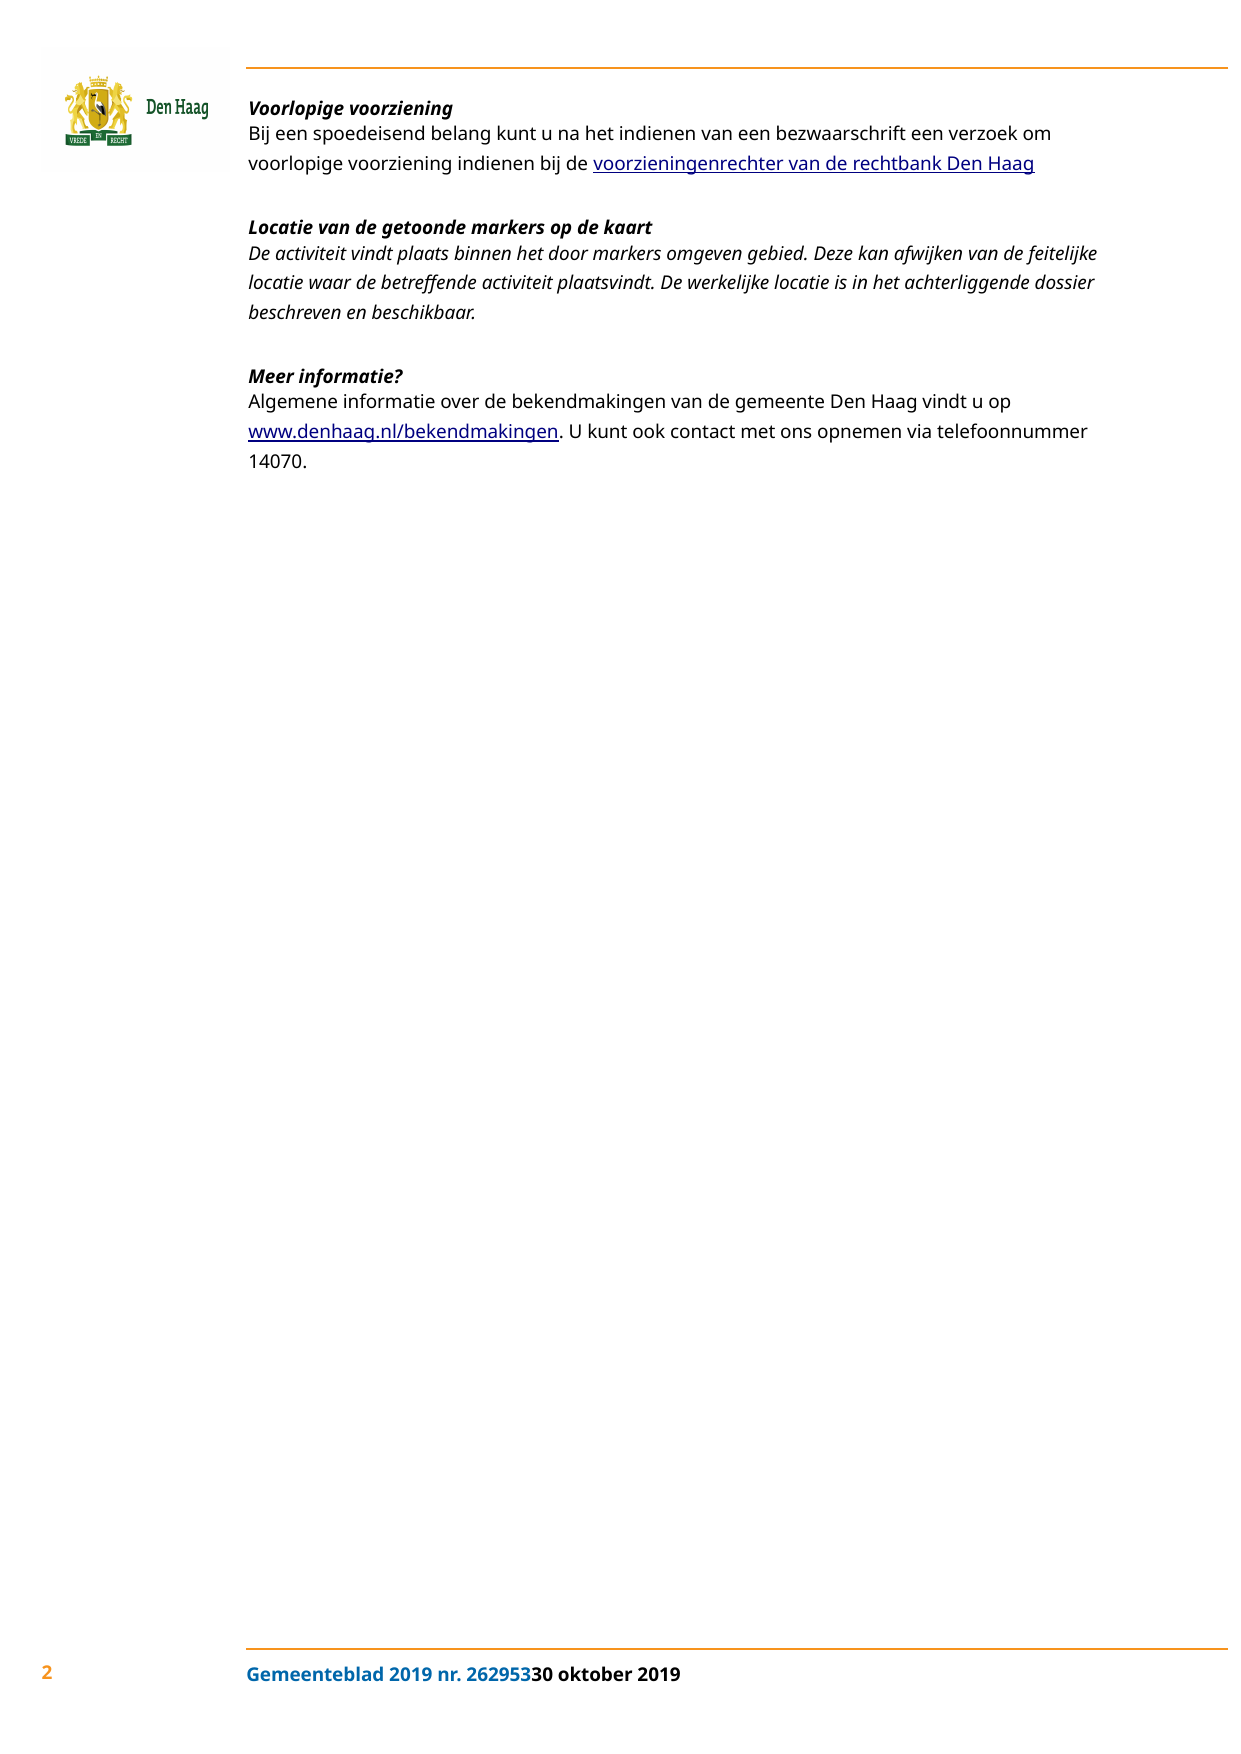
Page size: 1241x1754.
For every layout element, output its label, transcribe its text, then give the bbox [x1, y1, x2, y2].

text Bij een spoedeisend belang kunt u na het indienen van een bezwaarschrift een verzoek om voorlopige voorziening indienen bij de voorzieningenrechter van de rechtbank Den Haag [248, 121, 1152, 176]
text Meer informatie? [248, 363, 1152, 389]
text Locatie van de getoonde markers op de kaart [248, 214, 1152, 240]
text De activiteit vindt plaats binnen het door markers omgeven gebied. Deze kan afwijken van de feitelijke locatie waar de betreffende activiteit plaatsvindt. De werkelijke locatie is in het achterliggende dossier beschreven en beschikbaar. [248, 240, 1152, 325]
picture [41, 47, 231, 172]
text Voorlopige voorziening [248, 95, 1152, 121]
text Algemene informatie over de bekendmakingen van de gemeente Den Haag vindt u op www.denhaag.nl/bekendmakingen. U kunt ook contact met ons opnemen via telefoonnummer 14070. [248, 389, 1152, 473]
